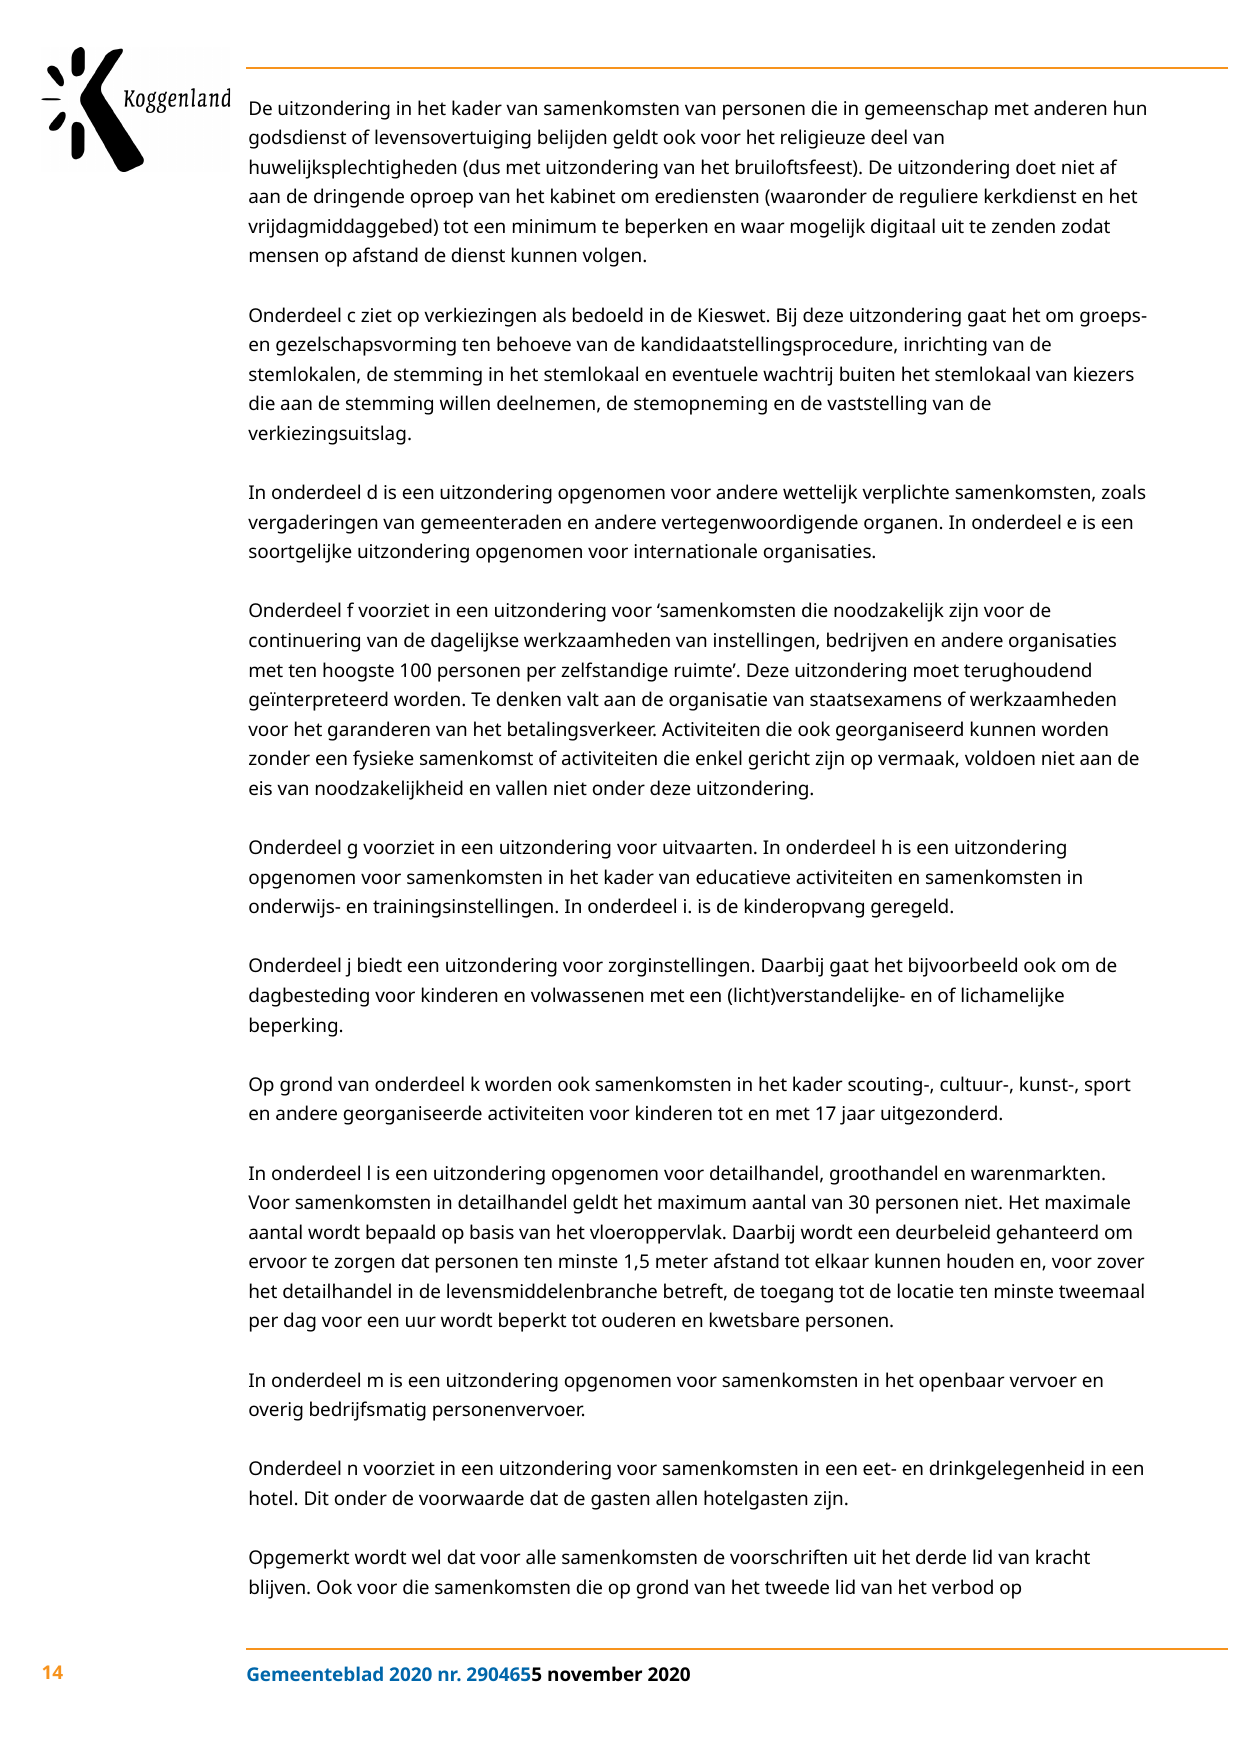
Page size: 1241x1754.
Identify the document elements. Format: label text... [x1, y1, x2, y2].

text In onderdeel l is een uitzondering opgenomen voor detailhandel, groothandel en warenmarkten. Voor samenkomsten in detailhandel geldt het maximum aantal van 30 personen niet. Het maximale aantal wordt bepaald op basis van het vloeroppervlak. Daarbij wordt een deurbeleid gehanteerd om ervoor te zorgen dat personen ten minste 1,5 meter afstand tot elkaar kunnen houden en, voor zover het detailhandel in de levensmiddelenbranche betreft, de toegang tot de locatie ten minste tweemaal per dag voor een uur wordt beperkt tot ouderen en kwetsbare personen. [248, 1160, 1152, 1333]
text Op grond van onderdeel k worden ook samenkomsten in het kader scouting-, cultuur-, kunst-, sport en andere georganiseerde activiteiten voor kinderen tot en met 17 jaar uitgezonderd. [248, 1071, 1152, 1126]
text De uitzondering in het kader van samenkomsten van personen die in gemeenschap met anderen hun godsdienst of levensovertuiging belijden geldt ook voor het religieuze deel van huwelijksplechtigheden (dus met uitzondering van het bruiloftsfeest). De uitzondering doet niet af aan de dringende oproep van het kabinet om erediensten (waaronder de reguliere kerkdienst en het vrijdagmiddaggebed) tot een minimum te beperken en waar mogelijk digitaal uit te zenden zodat mensen op afstand de dienst kunnen volgen. [248, 95, 1152, 268]
text Onderdeel j biedt een uitzondering voor zorginstellingen. Daarbij gaat het bijvoorbeeld ook om de dagbesteding voor kinderen en volwassenen met een (licht)verstandelijke- en of lichamelijke beperking. [248, 953, 1152, 1038]
picture [41, 47, 231, 172]
text Onderdeel n voorziet in een uitzondering voor samenkomsten in een eet- en drinkgelegenheid in een hotel. Dit onder de voorwaarde dat de gasten allen hotelgasten zijn. [248, 1456, 1152, 1511]
text In onderdeel d is een uitzondering opgenomen voor andere wettelijk verplichte samenkomsten, zoals vergaderingen van gemeenteraden en andere vertegenwoordigende organen. In onderdeel e is een soortgelijke uitzondering opgenomen voor internationale organisaties. [248, 479, 1152, 564]
text Onderdeel c ziet op verkiezingen als bedoeld in de Kieswet. Bij deze uitzondering gaat het om groeps- en gezelschapsvorming ten behoeve van de kandidaatstellingsprocedure, inrichting van de stemlokalen, de stemming in het stemlokaal en eventuele wachtrij buiten het stemlokaal van kiezers die aan de stemming willen deelnemen, de stemopneming en de vaststelling van de verkiezingsuitslag. [248, 302, 1152, 446]
text In onderdeel m is een uitzondering opgenomen voor samenkomsten in het openbaar vervoer en overig bedrijfsmatig personenvervoer. [248, 1367, 1152, 1422]
text Opgemerkt wordt wel dat voor alle samenkomsten de voorschriften uit het derde lid van kracht blijven. Ook voor die samenkomsten die op grond van het tweede lid van het verbod op [248, 1544, 1152, 1600]
text Onderdeel g voorziet in een uitzondering voor uitvaarten. In onderdeel h is een uitzondering opgenomen voor samenkomsten in het kader van educatieve activiteiten en samenkomsten in onderwijs- en trainingsinstellingen. In onderdeel i. is de kinderopvang geregeld. [248, 834, 1152, 919]
text Onderdeel f voorziet in een uitzondering voor ‘samenkomsten die noodzakelijk zijn voor de continuering van de dagelijkse werkzaamheden van instellingen, bedrijven en andere organisaties met ten hoogste 100 personen per zelfstandige ruimte’. Deze uitzondering moet terughoudend geïnterpreteerd worden. Te denken valt aan de organisatie van staatsexamens of werkzaamheden voor het garanderen van het betalingsverkeer. Activiteiten die ook georganiseerd kunnen worden zonder een fysieke samenkomst of activiteiten die enkel gericht zijn op vermaak, voldoen niet aan de eis van noodzakelijkheid en vallen niet onder deze uitzondering. [248, 598, 1152, 801]
